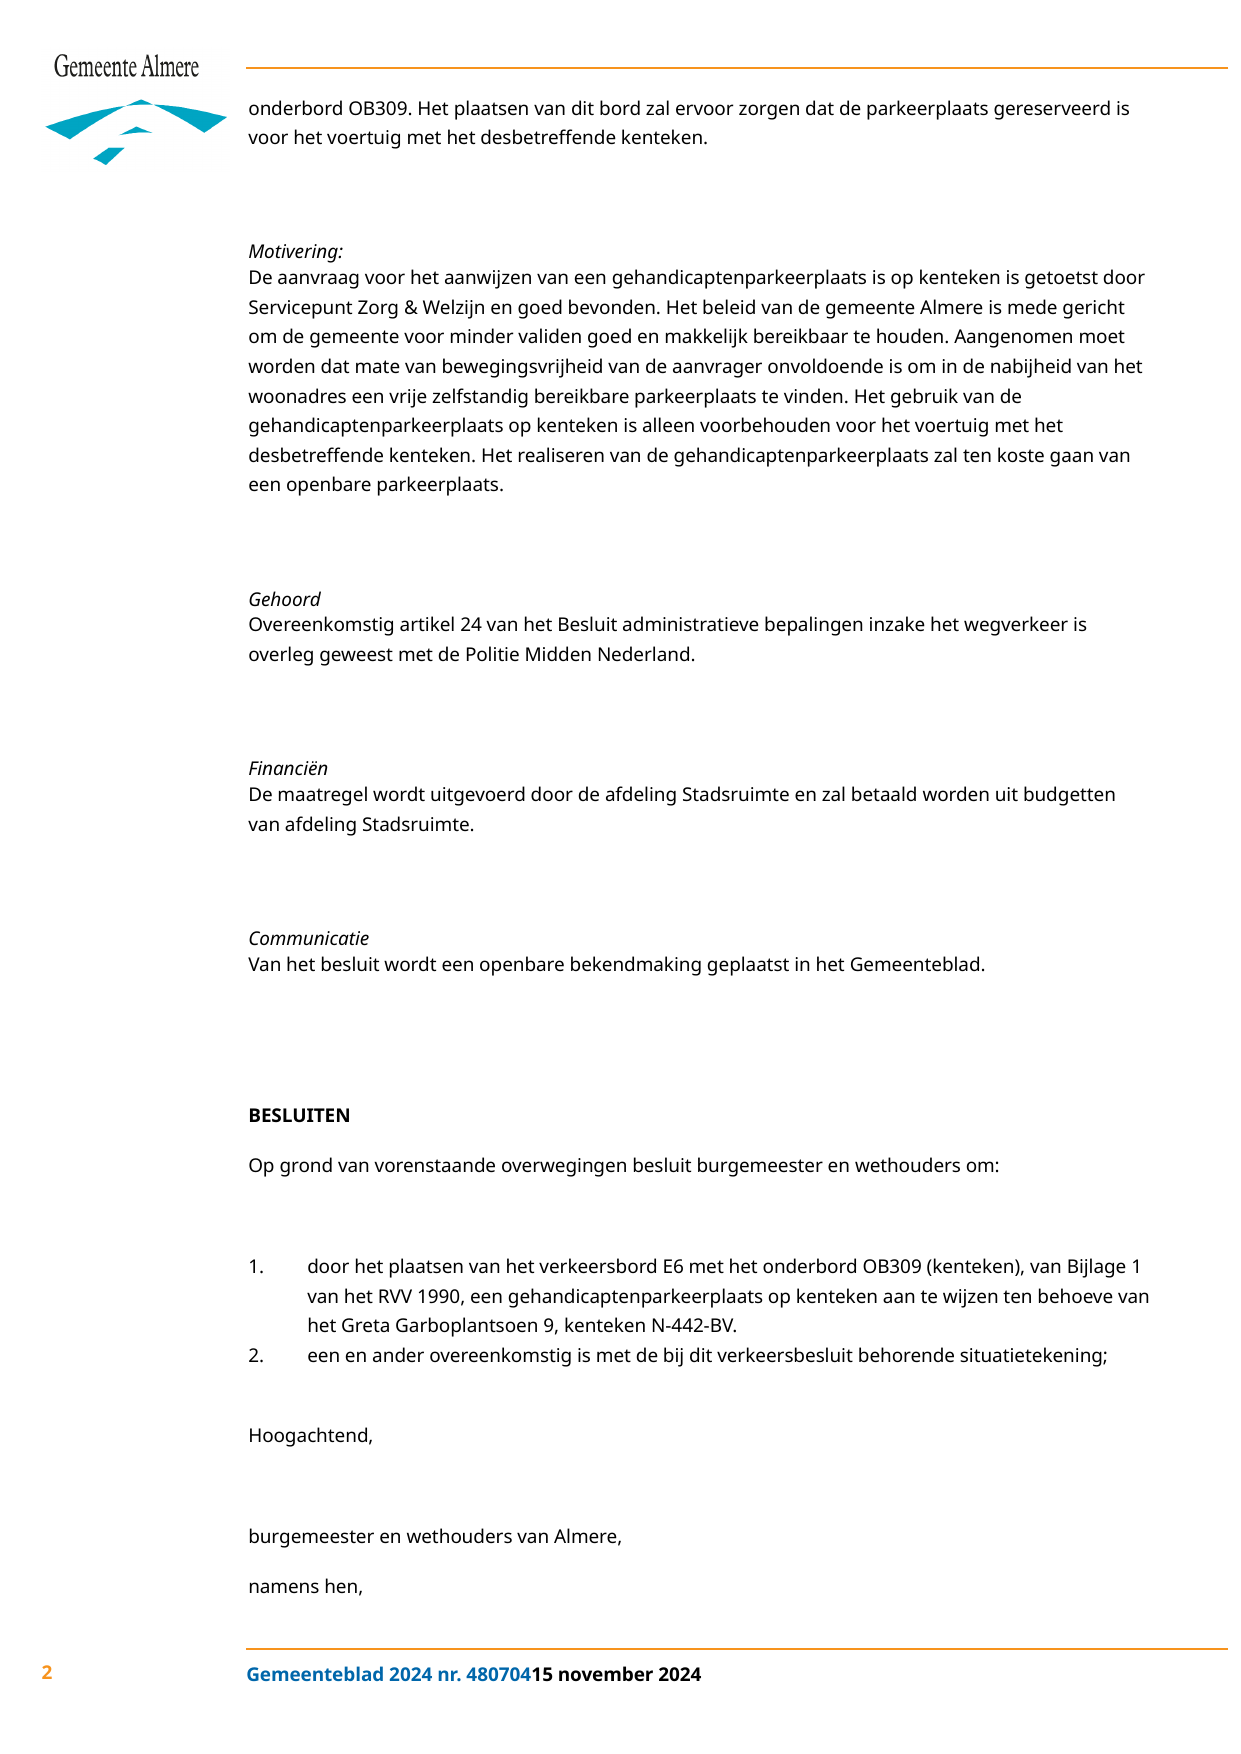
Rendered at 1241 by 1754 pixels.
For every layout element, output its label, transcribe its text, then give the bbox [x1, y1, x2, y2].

text Gehoord [248, 586, 1152, 612]
list door het plaatsen van het verkeersbord E6 met het onderbord OB309 (kenteken), van Bijlage 1 van het RVV 1990, een gehandicaptenparkeerplaats op kenteken aan te wijzen ten behoeve van het Greta Garboplantsoen 9, kenteken N-442-BV. [248, 1253, 1152, 1338]
text De aanvraag voor het aanwijzen van een gehandicaptenparkeerplaats is op kenteken is getoetst door Servicepunt Zorg & Welzijn en goed bevonden. Het beleid van de gemeente Almere is mede gericht om de gemeente voor minder validen goed en makkelijk bereikbaar te houden. Aangenomen moet worden dat mate van bewegingsvrijheid van de aanvrager onvoldoende is om in de nabijheid van het woonadres een vrije zelfstandig bereikbare parkeerplaats te vinden. Het gebruik van de gehandicaptenparkeerplaats op kenteken is alleen voorbehouden voor het voertuig met het desbetreffende kenteken. Het realiseren van de gehandicaptenparkeerplaats zal ten koste gaan van een openbare parkeerplaats. [248, 264, 1152, 497]
text De maatregel wordt uitgevoerd door de afdeling Stadsruimte en zal betaald worden uit budgetten van afdeling Stadsruimte. [248, 781, 1152, 837]
text Overeenkomstig artikel 24 van het Besluit administratieve bepalingen inzake het wegverkeer is overleg geweest met de Politie Midden Nederland. [248, 612, 1152, 667]
text Communicatie [248, 925, 1152, 951]
text Op grond van vorenstaande overwegingen besluit burgemeester en wethouders om: [248, 1153, 1152, 1178]
text Van het besluit wordt een openbare bekendmaking geplaatst in het Gemeenteblad. [248, 951, 1152, 977]
text namens hen, [248, 1573, 1152, 1599]
text burgemeester en wethouders van Almere, [248, 1523, 1152, 1549]
picture [41, 47, 231, 172]
text BESLUITEN [248, 1102, 1152, 1128]
text Financiën [248, 756, 1152, 781]
text Hoogachtend, [248, 1422, 1152, 1448]
text Motivering: [248, 239, 1152, 264]
list een en ander overeenkomstig is met de bij dit verkeersbesluit behorende situatietekening; [248, 1342, 1152, 1368]
text onderbord OB309. Het plaatsen van dit bord zal ervoor zorgen dat de parkeerplaats gereserveerd is voor het voertuig met het desbetreffende kenteken. [248, 95, 1152, 150]
